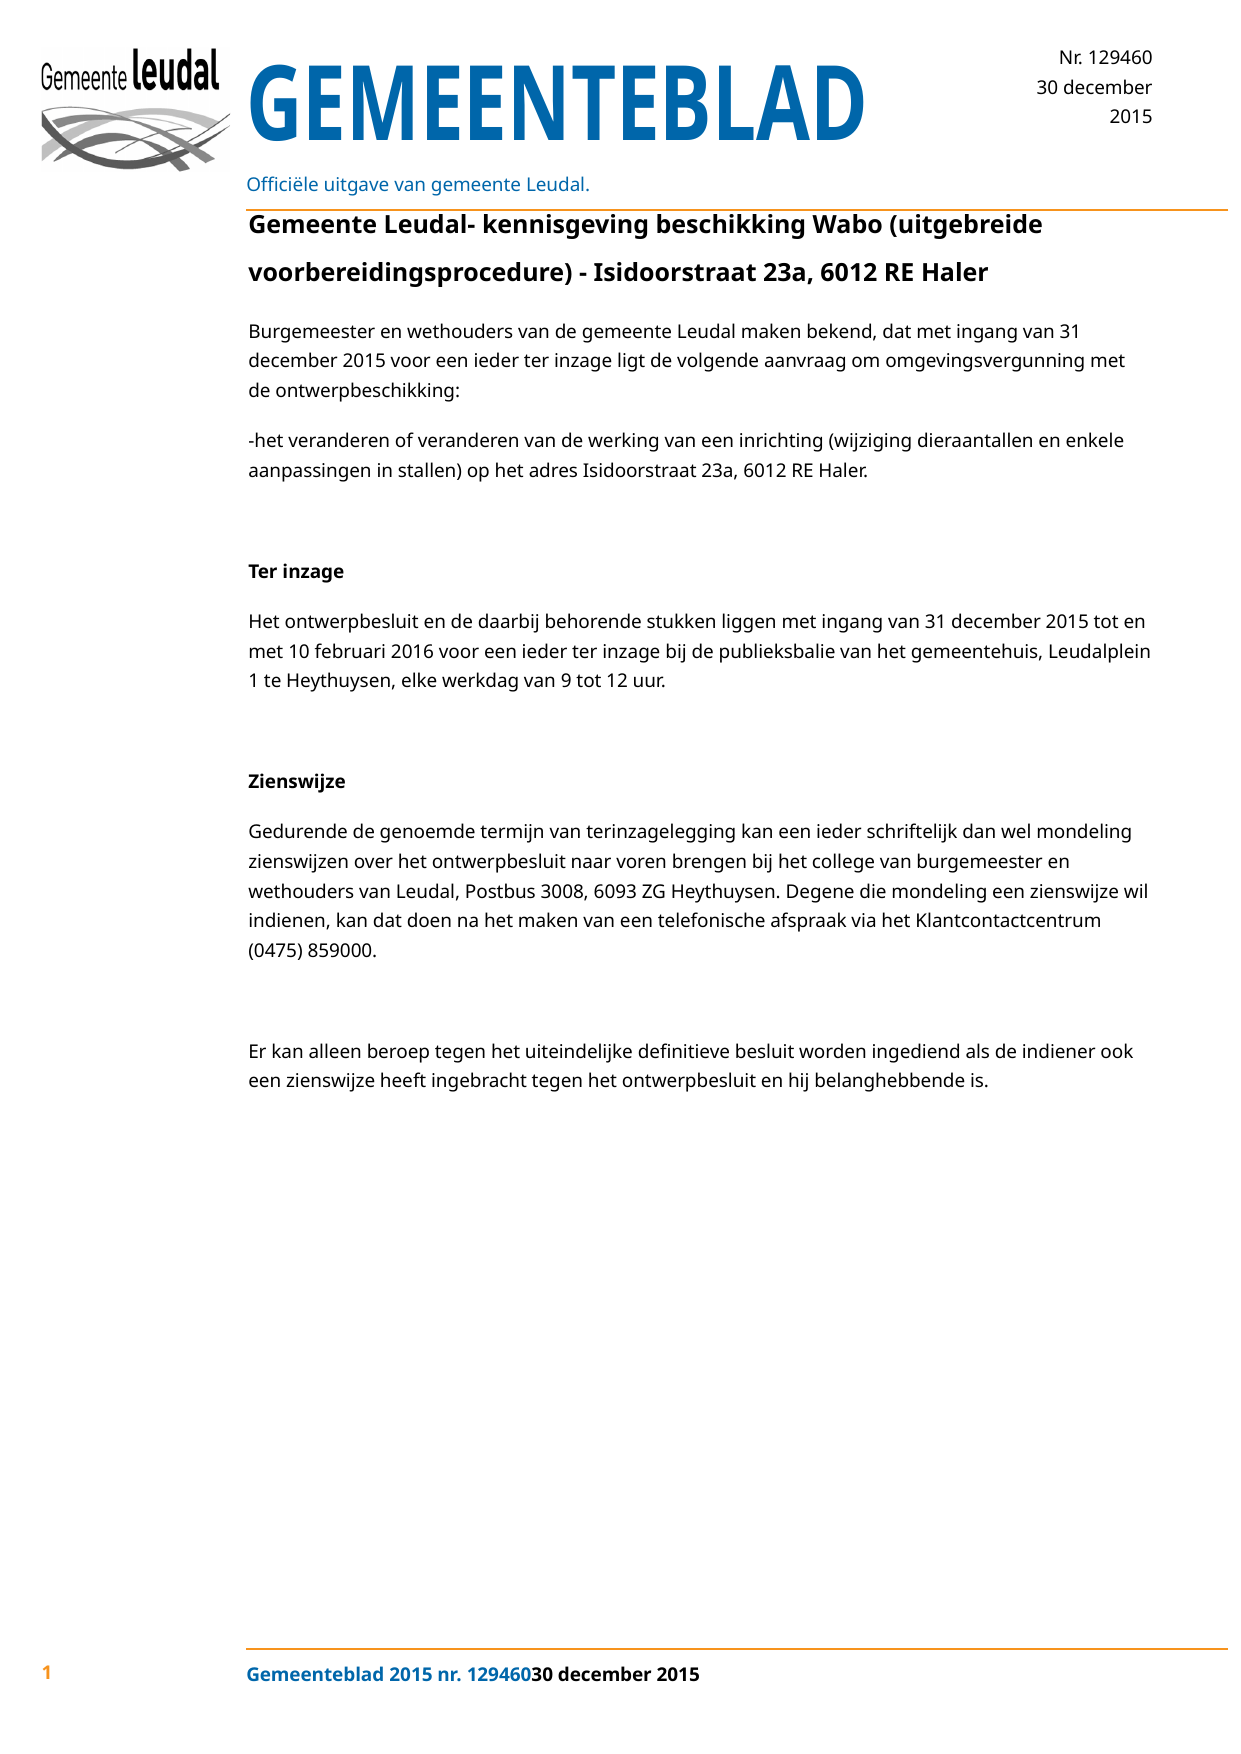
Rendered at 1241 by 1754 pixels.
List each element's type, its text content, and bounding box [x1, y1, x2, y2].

text Zienswijze [248, 768, 1152, 794]
text Gedurende de genoemde termijn van terinzagelegging kan een ieder schriftelijk dan wel mondeling zienswijzen over het ontwerpbesluit naar voren brengen bij het college van burgemeester en wethouders van Leudal, Postbus 3008, 6093 ZG Heythuysen. Degene die mondeling een zienswijze wil indienen, kan dat doen na het maken van een telefonische afspraak via het Klantcontactcentrum (0475) 859000. [248, 819, 1152, 963]
text Er kan alleen beroep tegen het uiteindelijke definitieve besluit worden ingediend als de indiener ook een zienswijze heeft ingebracht tegen het ontwerpbesluit en hij belanghebbende is. [248, 1038, 1152, 1093]
text Burgemeester en wethouders van de gemeente Leudal maken bekend, dat met ingang van 31 december 2015 voor een ieder ter inzage ligt de volgende aanvraag om omgevingsvergunning met de ontwerpbeschikking: [248, 318, 1152, 403]
text Ter inzage [248, 558, 1152, 584]
text Gemeente Leudal- kennisgeving beschikking Wabo (uitgebreide voorbereidingsprocedure) - Isidoorstraat 23a, 6012 RE Haler [248, 211, 1152, 288]
text Het ontwerpbesluit en de daarbij behorende stukken liggen met ingang van 31 december 2015 tot en met 10 februari 2016 voor een ieder ter inzage bij de publieksbalie van het gemeentehuis, Leudalplein 1 te Heythuysen, elke werkdag van 9 tot 12 uur. [248, 608, 1152, 693]
picture [41, 47, 231, 172]
text -het veranderen of veranderen van de werking van een inrichting (wijziging dieraantallen en enkele aanpassingen in stallen) op het adres Isidoorstraat 23a, 6012 RE Haler. [248, 427, 1152, 483]
